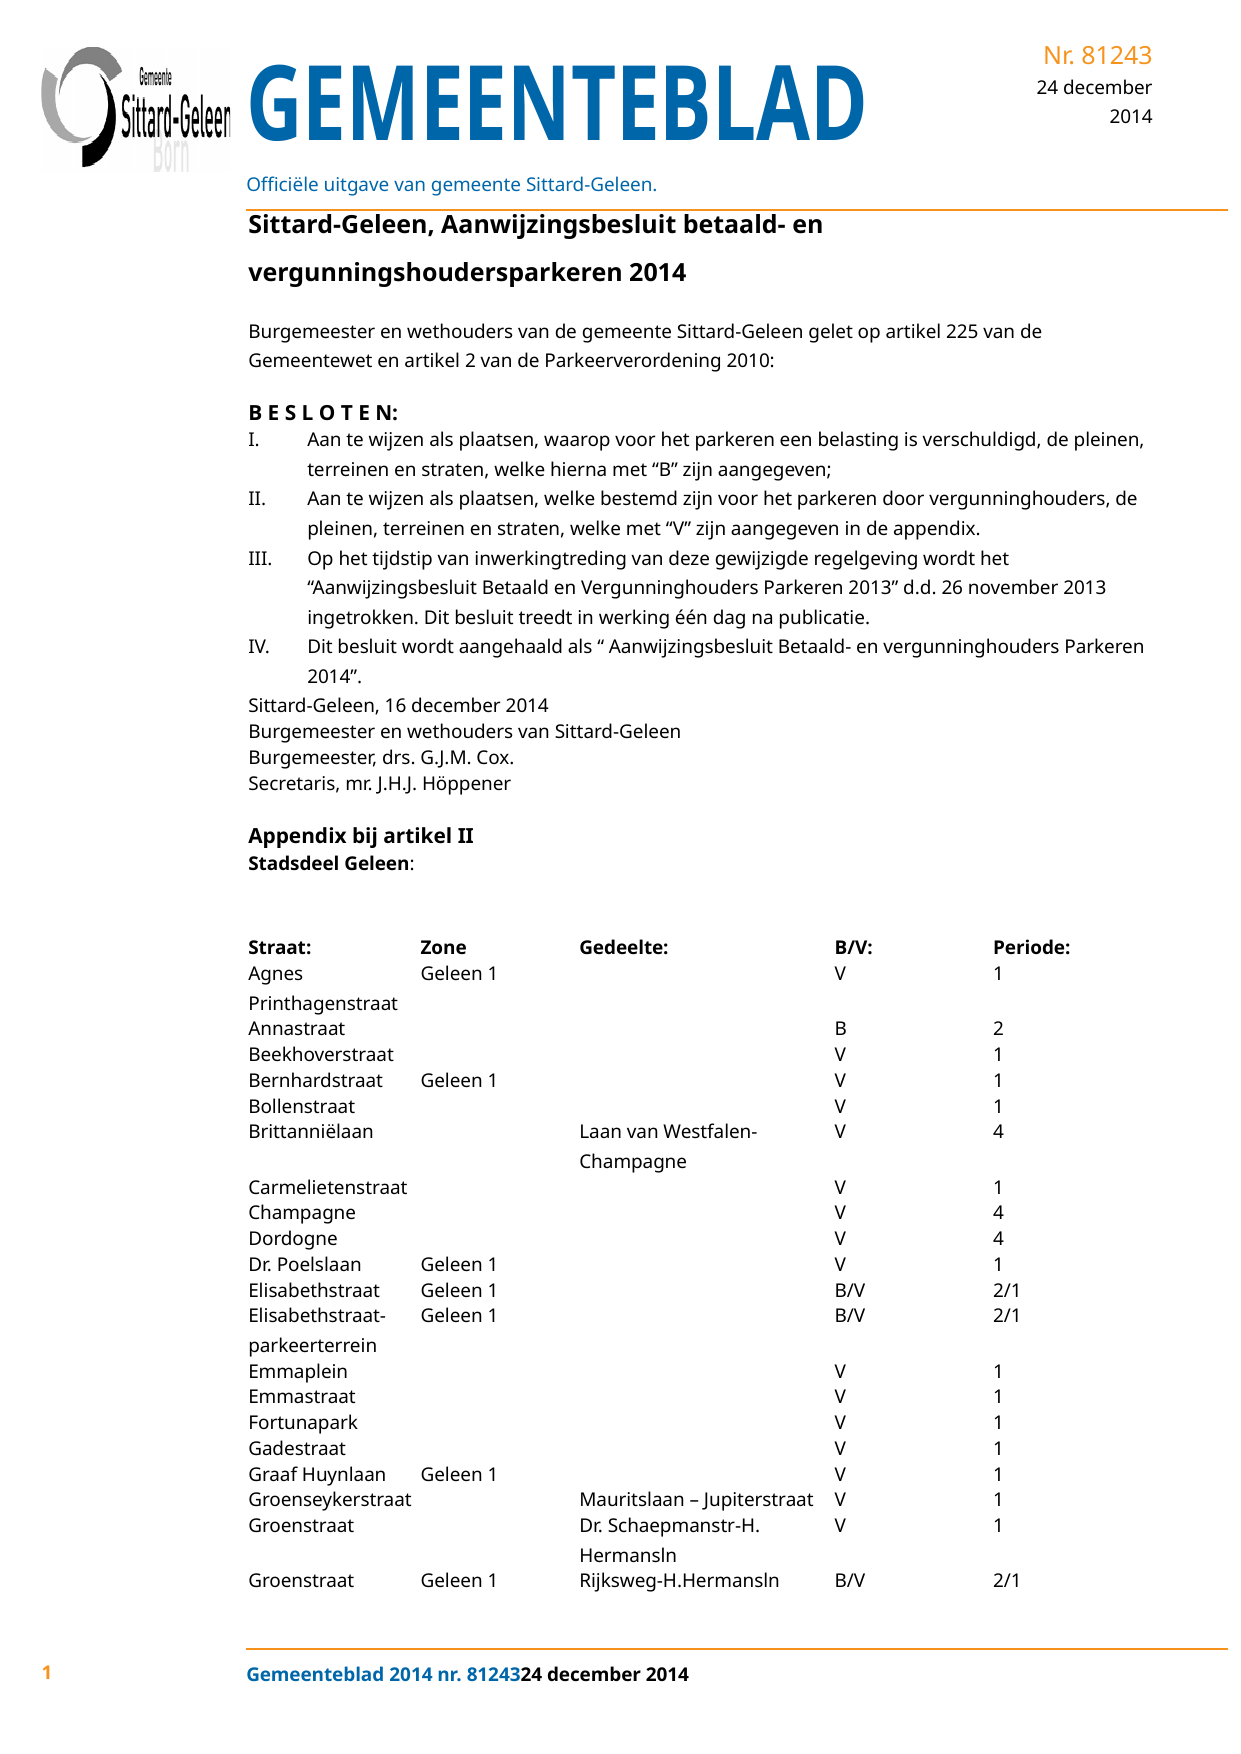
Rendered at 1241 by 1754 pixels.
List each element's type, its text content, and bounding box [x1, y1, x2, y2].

table_cell [420, 1093, 579, 1118]
table_cell 4 [993, 1225, 1152, 1251]
table_cell 1 [993, 1067, 1152, 1093]
table_cell [420, 1409, 579, 1435]
table_cell Geleen 1 [420, 960, 579, 1016]
table_cell [579, 1067, 834, 1093]
table_cell V [834, 1486, 993, 1512]
table_cell [420, 1041, 579, 1067]
table_cell 4 [993, 1200, 1152, 1225]
table_cell Carmelietenstraat [248, 1174, 420, 1199]
table_cell B/V [834, 1303, 993, 1358]
table_cell [420, 1512, 579, 1567]
table_header Zone [420, 935, 579, 960]
table_header Periode: [993, 935, 1152, 960]
table_cell [579, 1225, 834, 1251]
text Sittard-Geleen, Aanwijzingsbesluit betaald- en vergunningshoudersparkeren 2014 [248, 211, 1152, 288]
table_cell Beekhoverstraat [248, 1041, 420, 1067]
table_cell Graaf Huynlaan [248, 1461, 420, 1486]
table_cell Bollenstraat [248, 1093, 420, 1118]
table_cell V [834, 1435, 993, 1461]
table_cell 2/1 [993, 1277, 1152, 1302]
table_cell Champagne [248, 1200, 420, 1225]
table_cell Annastraat [248, 1016, 420, 1041]
text Secretaris, mr. J.H.J. Höppener [248, 770, 1152, 796]
table_header Gedeelte: [579, 935, 834, 960]
table_cell [579, 1409, 834, 1435]
table_cell [420, 1174, 579, 1199]
table_cell V [834, 1119, 993, 1174]
table_cell 1 [993, 960, 1152, 1016]
table_cell Groenstraat [248, 1568, 420, 1593]
table_cell Groenstraat [248, 1512, 420, 1567]
table_cell V [834, 1200, 993, 1225]
list Op het tijdstip van inwerkingtreding van deze gewijzigde regelgeving wordt het “Aanwijzingsbesluit Betaald en Vergunninghouders Parkeren 2013” d.d. 26 november 2013 ingetrokken. Dit besluit treedt in werking één dag na publicatie. [248, 545, 1152, 629]
table_cell Fortunapark [248, 1409, 420, 1435]
table_cell [579, 1303, 834, 1358]
table_cell Emmaplein [248, 1358, 420, 1383]
table_cell Geleen 1 [420, 1067, 579, 1093]
list Aan te wijzen als plaatsen, waarop voor het parkeren een belasting is verschuldigd, de pleinen, terreinen en straten, welke hierna met “B” zijn aangegeven; [248, 426, 1152, 482]
table_cell 1 [993, 1461, 1152, 1486]
table_cell Mauritslaan – Jupiterstraat [579, 1486, 834, 1512]
table_cell 1 [993, 1435, 1152, 1461]
table_cell 1 [993, 1384, 1152, 1409]
table_cell Geleen 1 [420, 1277, 579, 1302]
table_cell 2/1 [993, 1568, 1152, 1593]
text B E S L O T E N: [248, 398, 1152, 426]
table_header B/V: [834, 935, 993, 960]
table_cell Laan van Westfalen- Champagne [579, 1119, 834, 1174]
table_cell [579, 1251, 834, 1277]
table_cell [579, 1384, 834, 1409]
table_cell [420, 1119, 579, 1174]
table_cell Groenseykerstraat [248, 1486, 420, 1512]
table_cell [579, 1041, 834, 1067]
table_cell [420, 1435, 579, 1461]
picture [41, 47, 231, 172]
table_cell [579, 1358, 834, 1383]
table_cell Geleen 1 [420, 1568, 579, 1593]
table_cell 4 [993, 1119, 1152, 1174]
table_cell [579, 1093, 834, 1118]
table_cell 1 [993, 1358, 1152, 1383]
table_cell V [834, 1409, 993, 1435]
text Burgemeester en wethouders van Sittard-Geleen [248, 718, 1152, 744]
table_cell Bernhardstraat [248, 1067, 420, 1093]
table_cell Brittanniëlaan [248, 1119, 420, 1174]
table_cell B [834, 1016, 993, 1041]
table_cell [420, 1225, 579, 1251]
table_cell 1 [993, 1093, 1152, 1118]
table_cell V [834, 1225, 993, 1251]
table_cell 2/1 [993, 1303, 1152, 1358]
table_cell Agnes Printhagenstraat [248, 960, 420, 1016]
table_cell V [834, 1041, 993, 1067]
text Burgemeester, drs. G.J.M. Cox. [248, 744, 1152, 770]
table_cell [420, 1486, 579, 1512]
table_cell [579, 1016, 834, 1041]
table_cell 1 [993, 1512, 1152, 1567]
table_cell B/V [834, 1568, 993, 1593]
table_cell Geleen 1 [420, 1251, 579, 1277]
list Aan te wijzen als plaatsen, welke bestemd zijn voor het parkeren door vergunninghouders, de pleinen, terreinen en straten, welke met “V” zijn aangegeven in de appendix. [248, 486, 1152, 541]
table_cell 1 [993, 1409, 1152, 1435]
table_cell [579, 1277, 834, 1302]
table_cell V [834, 1093, 993, 1118]
table_cell [579, 1435, 834, 1461]
table_cell V [834, 1461, 993, 1486]
table_cell Dordogne [248, 1225, 420, 1251]
table_cell 1 [993, 1174, 1152, 1199]
table_cell [420, 1384, 579, 1409]
table_cell [579, 1174, 834, 1199]
table_cell Geleen 1 [420, 1461, 579, 1486]
table_cell V [834, 960, 993, 1016]
table_cell V [834, 1174, 993, 1199]
table_cell [420, 1200, 579, 1225]
table_cell Emmastraat [248, 1384, 420, 1409]
table_cell [420, 1358, 579, 1383]
table_cell 1 [993, 1486, 1152, 1512]
table_cell 1 [993, 1251, 1152, 1277]
table_cell Dr. Poelslaan [248, 1251, 420, 1277]
table_cell Dr. Schaepmanstr-H. Hermansln [579, 1512, 834, 1567]
table_cell [420, 1016, 579, 1041]
text Burgemeester en wethouders van de gemeente Sittard-Geleen gelet op artikel 225 van de Gemeentewet en artikel 2 van de Parkeerverordening 2010: [248, 318, 1152, 373]
table_cell B/V [834, 1277, 993, 1302]
table_header Straat: [248, 935, 420, 960]
table_cell Elisabethstraat-parkeerterrein [248, 1303, 420, 1358]
table_cell Gadestraat [248, 1435, 420, 1461]
table_cell V [834, 1384, 993, 1409]
table_cell 2 [993, 1016, 1152, 1041]
table_cell V [834, 1251, 993, 1277]
text Sittard-Geleen, 16 december 2014 [248, 693, 1152, 718]
table_cell [579, 960, 834, 1016]
text Stadsdeel Geleen: [248, 850, 1152, 875]
table_cell Rijksweg-H.Hermansln [579, 1568, 834, 1593]
table_cell [579, 1200, 834, 1225]
table_cell V [834, 1067, 993, 1093]
table_cell V [834, 1358, 993, 1383]
table_cell Elisabethstraat [248, 1277, 420, 1302]
table_cell V [834, 1512, 993, 1567]
text Appendix bij artikel II [248, 821, 1152, 850]
table_cell Geleen 1 [420, 1303, 579, 1358]
list Dit besluit wordt aangehaald als “ Aanwijzingsbesluit Betaald- en vergunninghouders Parkeren 2014”. [248, 633, 1152, 689]
table_cell [579, 1461, 834, 1486]
table_cell 1 [993, 1041, 1152, 1067]
